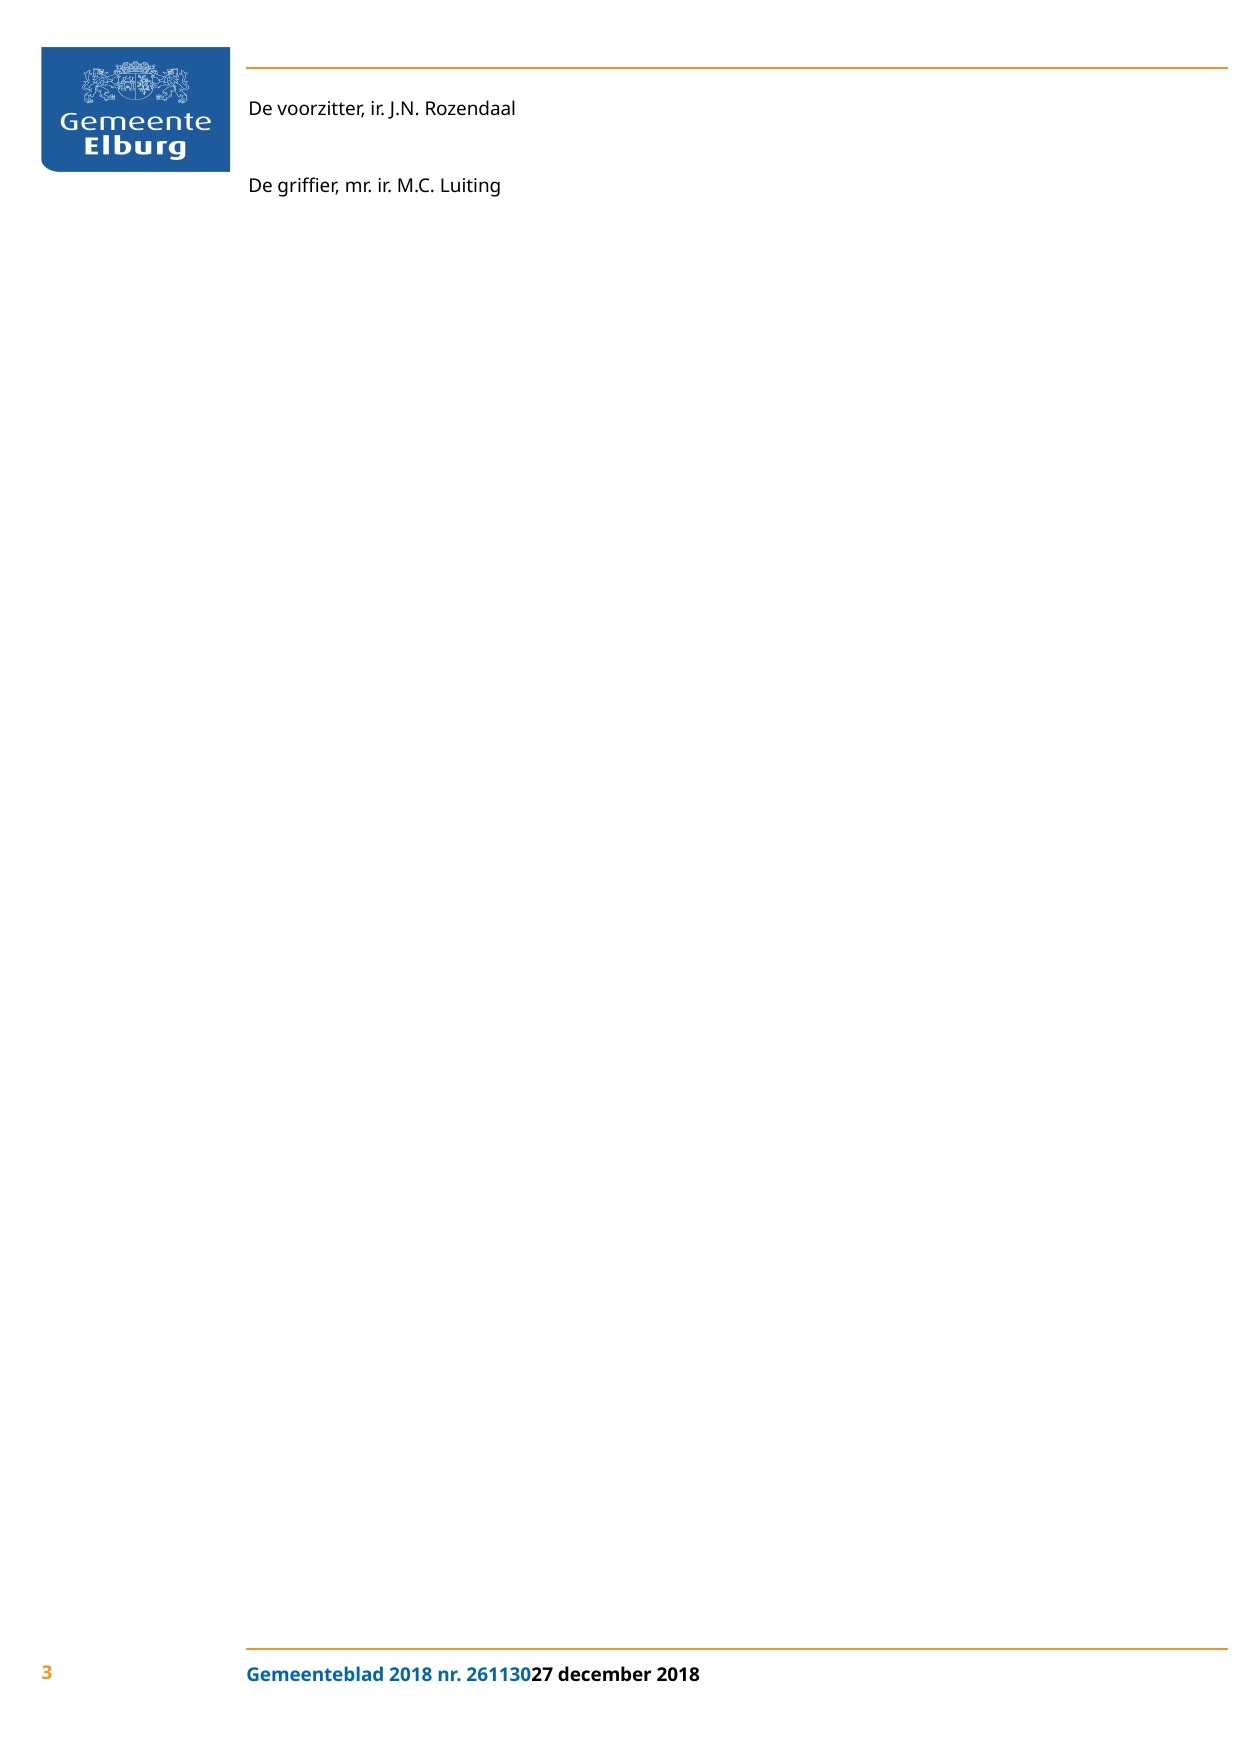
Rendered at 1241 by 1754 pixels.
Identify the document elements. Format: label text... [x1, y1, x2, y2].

text De voorzitter, ir. J.N. Rozendaal [248, 95, 1152, 121]
text De griffier, mr. ir. M.C. Luiting [248, 172, 1152, 198]
picture [41, 47, 231, 172]
